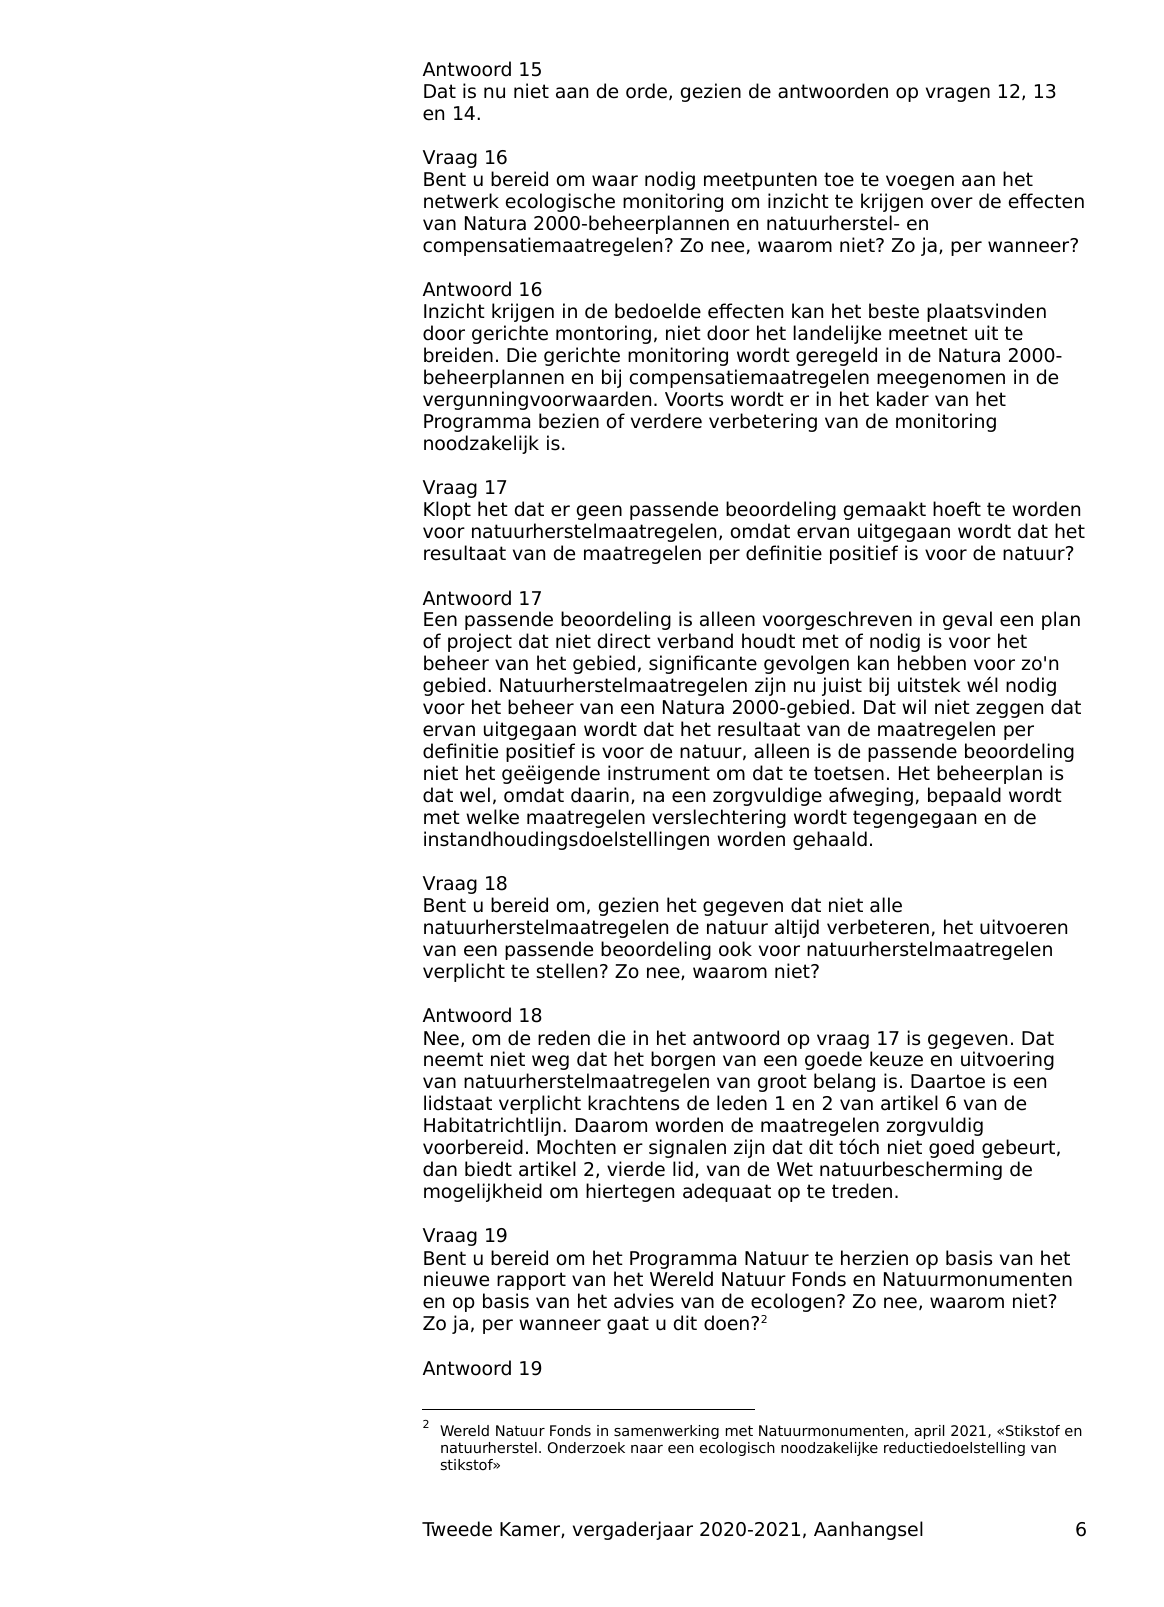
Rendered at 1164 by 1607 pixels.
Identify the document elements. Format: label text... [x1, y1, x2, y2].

text Vraag 16 [422, 147, 1087, 169]
text Vraag 18 [422, 873, 1087, 895]
text Dat is nu niet aan de orde, gezien de antwoorden op vragen 12, 13 en 14. [422, 81, 1087, 125]
text Inzicht krijgen in de bedoelde effecten kan het beste plaatsvinden door gerichte montoring, niet door het landelijke meetnet uit te breiden. Die gerichte monitoring wordt geregeld in de Natura 2000-beheerplannen en bij compensatiemaatregelen meegenomen in de vergunningvoorwaarden. Voorts wordt er in het kader van het Programma bezien of verdere verbetering van de monitoring noodzakelijk is. [422, 301, 1087, 455]
text Bent u bereid om het Programma Natuur te herzien op basis van het nieuwe rapport van het Wereld Natuur Fonds en Natuurmonumenten en op basis van het advies van de ecologen? Zo nee, waarom niet? Zo ja, per wanneer gaat u dit doen? [422, 1247, 1087, 1335]
text Antwoord 15 [422, 59, 1087, 81]
text Bent u bereid om waar nodig meetpunten toe te voegen aan het netwerk ecologische monitoring om inzicht te krijgen over de effecten van Natura 2000-beheerplannen en natuurherstel- en compensatiemaatregelen? Zo nee, waarom niet? Zo ja, per wanneer? [422, 169, 1087, 257]
text Klopt het dat er geen passende beoordeling gemaakt hoeft te worden voor natuurherstelmaatregelen, omdat ervan uitgegaan wordt dat het resultaat van de maatregelen per definitie positief is voor de natuur? [422, 499, 1087, 565]
text Vraag 19 [422, 1225, 1087, 1247]
text Nee, om de reden die in het antwoord op vraag 17 is gegeven. Dat neemt niet weg dat het borgen van een goede keuze en uitvoering van natuurherstelmaatregelen van groot belang is. Daartoe is een lidstaat verplicht krachtens de leden 1 en 2 van artikel 6 van de Habitatrichtlijn. Daarom worden de maatregelen zorgvuldig voorbereid. Mochten er signalen zijn dat dit tóch niet goed gebeurt, dan biedt artikel 2, vierde lid, van de Wet natuurbescherming de mogelijkheid om hiertegen adequaat op te treden. [422, 1027, 1087, 1203]
text Wereld Natuur Fonds in samenwerking met Natuurmonumenten, april 2021, «Stikstof en natuurherstel. Onderzoek naar een ecologisch noodzakelijke reductiedoelstelling van stikstof» [422, 1418, 1087, 1474]
text Antwoord 16 [422, 279, 1087, 301]
text Antwoord 18 [422, 1005, 1087, 1027]
text Bent u bereid om, gezien het gegeven dat niet alle natuurherstelmaatregelen de natuur altijd verbeteren, het uitvoeren van een passende beoordeling ook voor natuurherstelmaatregelen verplicht te stellen? Zo nee, waarom niet? [422, 895, 1087, 983]
text Vraag 17 [422, 477, 1087, 499]
text Antwoord 17 [422, 587, 1087, 609]
text Antwoord 19 [422, 1357, 1087, 1379]
text Een passende beoordeling is alleen voorgeschreven in geval een plan of project dat niet direct verband houdt met of nodig is voor het beheer van het gebied, significante gevolgen kan hebben voor zo'n gebied. Natuurherstelmaatregelen zijn nu juist bij uitstek wél nodig voor het beheer van een Natura 2000-gebied. Dat wil niet zeggen dat ervan uitgegaan wordt dat het resultaat van de maatregelen per definitie positief is voor de natuur, alleen is de passende beoordeling niet het geëigende instrument om dat te toetsen. Het beheerplan is dat wel, omdat daarin, na een zorgvuldige afweging, bepaald wordt met welke maatregelen verslechtering wordt tegengegaan en de instandhoudingsdoelstellingen worden gehaald. [422, 609, 1087, 851]
